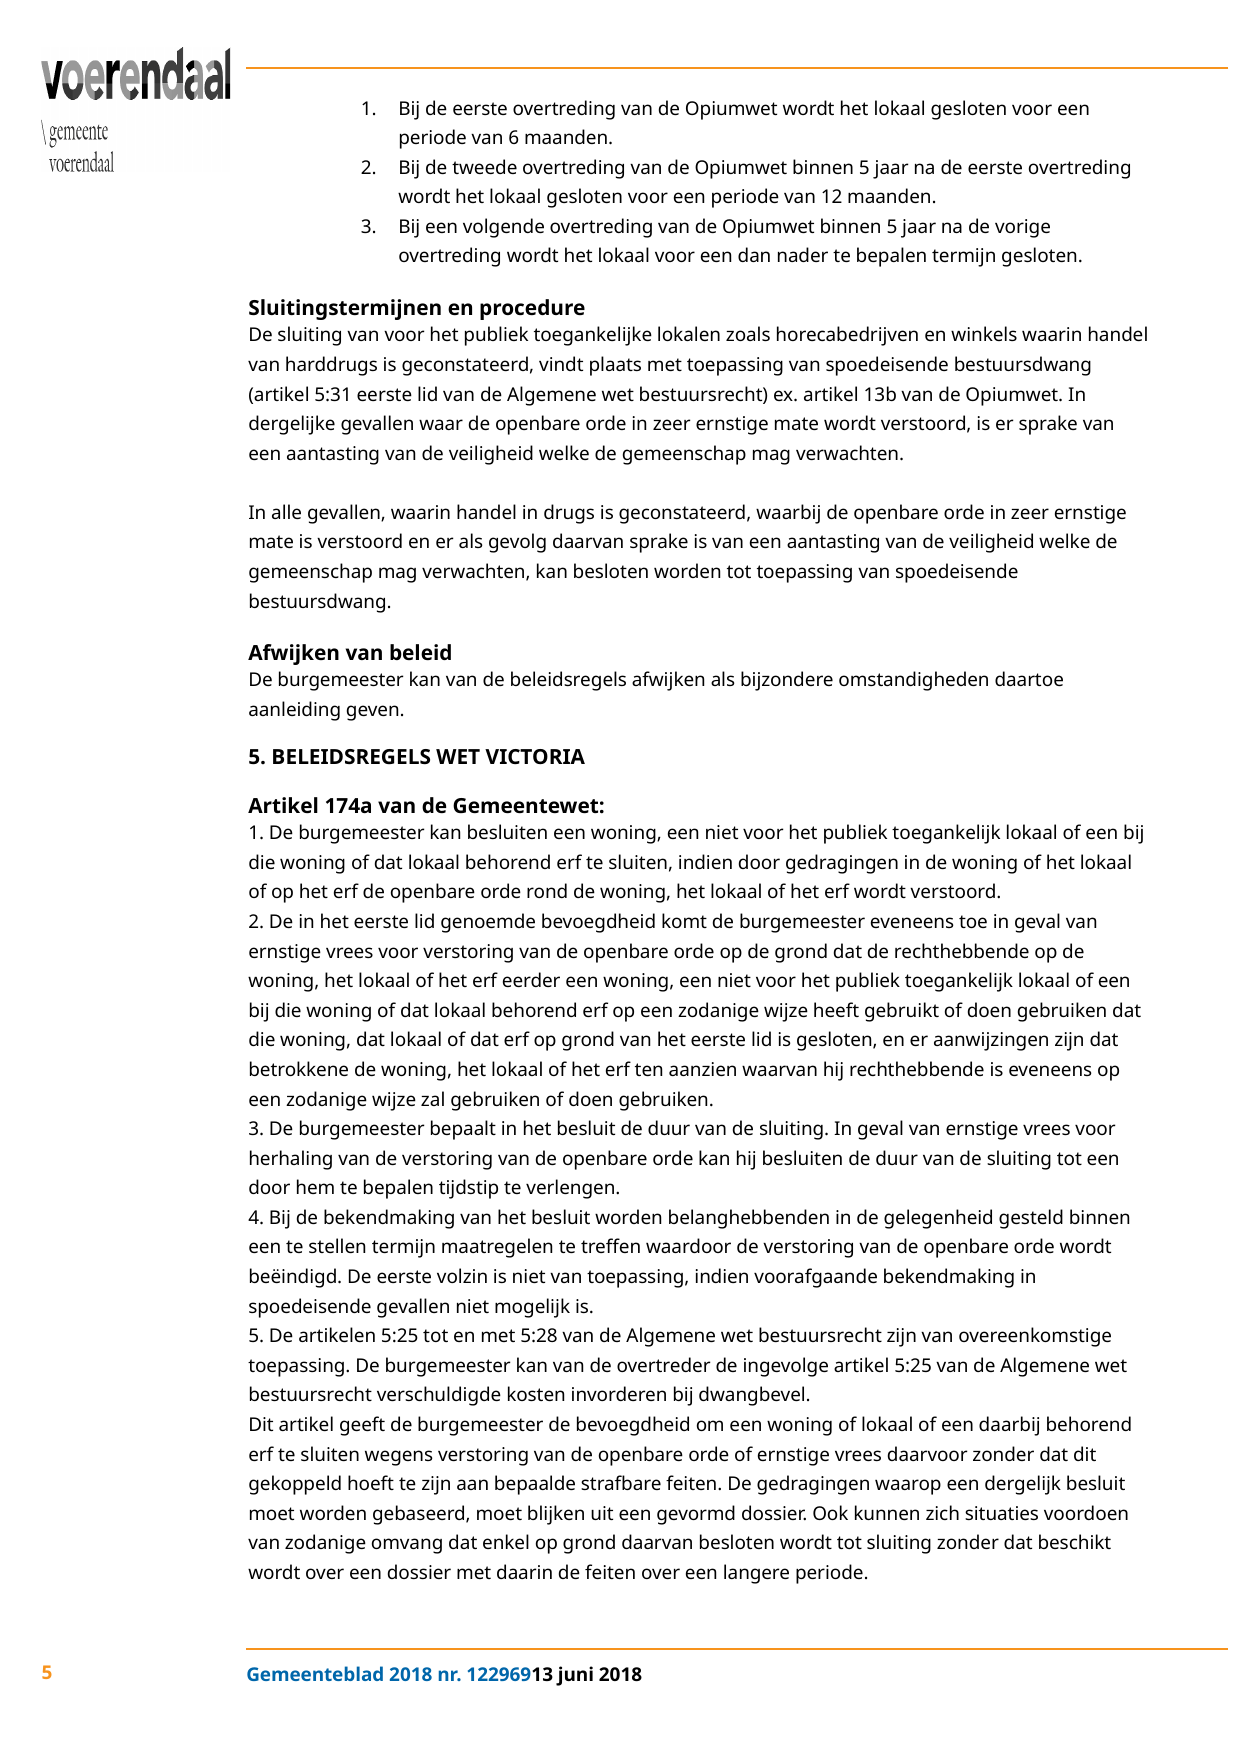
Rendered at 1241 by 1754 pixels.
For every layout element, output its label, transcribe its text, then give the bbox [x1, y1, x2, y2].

text De sluiting van voor het publiek toegankelijke lokalen zoals horecabedrijven en winkels waarin handel van harddrugs is geconstateerd, vindt plaats met toepassing van spoedeisende bestuursdwang (artikel 5:31 eerste lid van de Algemene wet bestuursrecht) ex. artikel 13b van de Opiumwet. In dergelijke gevallen waar de openbare orde in zeer ernstige mate wordt verstoord, is er sprake van een aantasting van de veiligheid welke de gemeenschap mag verwachten. [248, 322, 1152, 466]
text Dit artikel geeft de burgemeester de bevoegdheid om een woning of lokaal of een daarbij behorend erf te sluiten wegens verstoring van de openbare orde of ernstige vrees daarvoor zonder dat dit gekoppeld hoeft te zijn aan bepaalde strafbare feiten. De gedragingen waarop een dergelijk besluit moet worden gebaseerd, moet blijken uit een gevormd dossier. Ook kunnen zich situaties voordoen van zodanige omvang dat enkel op grond daarvan besloten wordt tot sluiting zonder dat beschikt wordt over een dossier met daarin de feiten over een langere periode. [248, 1411, 1152, 1585]
text 4. Bij de bekendmaking van het besluit worden belanghebbenden in de gelegenheid gesteld binnen een te stellen termijn maatregelen te treffen waardoor de verstoring van de openbare orde wordt beëindigd. De eerste volzin is niet van toepassing, indien voorafgaande bekendmaking in spoedeisende gevallen niet mogelijk is. [248, 1204, 1152, 1319]
list Bij de eerste overtreding van de Opiumwet wordt het lokaal gesloten voor een periode van 6 maanden. [361, 95, 1152, 150]
text Afwijken van beleid [248, 638, 1152, 667]
text Artikel 174a van de Gemeentewet: [248, 791, 1152, 819]
list Bij de tweede overtreding van de Opiumwet binnen 5 jaar na de eerste overtreding wordt het lokaal gesloten voor een periode van 12 maanden. [361, 154, 1152, 209]
list Bij een volgende overtreding van de Opiumwet binnen 5 jaar na de vorige overtreding wordt het lokaal voor een dan nader te bepalen termijn gesloten. [361, 213, 1152, 268]
text 2. De in het eerste lid genoemde bevoegdheid komt de burgemeester eveneens toe in geval van ernstige vrees voor verstoring van de openbare orde op de grond dat de rechthebbende op de woning, het lokaal of het erf eerder een woning, een niet voor het publiek toegankelijk lokaal of een bij die woning of dat lokaal behorend erf op een zodanige wijze heeft gebruikt of doen gebruiken dat die woning, dat lokaal of dat erf op grond van het eerste lid is gesloten, en er aanwijzingen zijn dat betrokkene de woning, het lokaal of het erf ten aanzien waarvan hij rechthebbende is eveneens op een zodanige wijze zal gebruiken of doen gebruiken. [248, 908, 1152, 1112]
text Sluitingstermijnen en procedure [248, 293, 1152, 322]
text 3. De burgemeester bepaalt in het besluit de duur van de sluiting. In geval van ernstige vrees voor herhaling van de verstoring van de openbare orde kan hij besluiten de duur van de sluiting tot een door hem te bepalen tijdstip te verlengen. [248, 1115, 1152, 1200]
text 5. De artikelen 5:25 tot en met 5:28 van de Algemene wet bestuursrecht zijn van overeenkomstige toepassing. De burgemeester kan van de overtreder de ingevolge artikel 5:25 van de Algemene wet bestuursrecht verschuldigde kosten invorderen bij dwangbevel. [248, 1322, 1152, 1407]
picture [41, 47, 231, 172]
text In alle gevallen, waarin handel in drugs is geconstateerd, waarbij de openbare orde in zeer ernstige mate is verstoord en er als gevolg daarvan sprake is van een aantasting van de veiligheid welke de gemeenschap mag verwachten, kan besloten worden tot toepassing van spoedeisende bestuursdwang. [248, 499, 1152, 613]
text De burgemeester kan van de beleidsregels afwijken als bijzondere omstandigheden daartoe aanleiding geven. [248, 667, 1152, 722]
text 5. BELEIDSREGELS WET VICTORIA [248, 742, 1152, 770]
text 1. De burgemeester kan besluiten een woning, een niet voor het publiek toegankelijk lokaal of een bij die woning of dat lokaal behorend erf te sluiten, indien door gedragingen in de woning of het lokaal of op het erf de openbare orde rond de woning, het lokaal of het erf wordt verstoord. [248, 819, 1152, 904]
